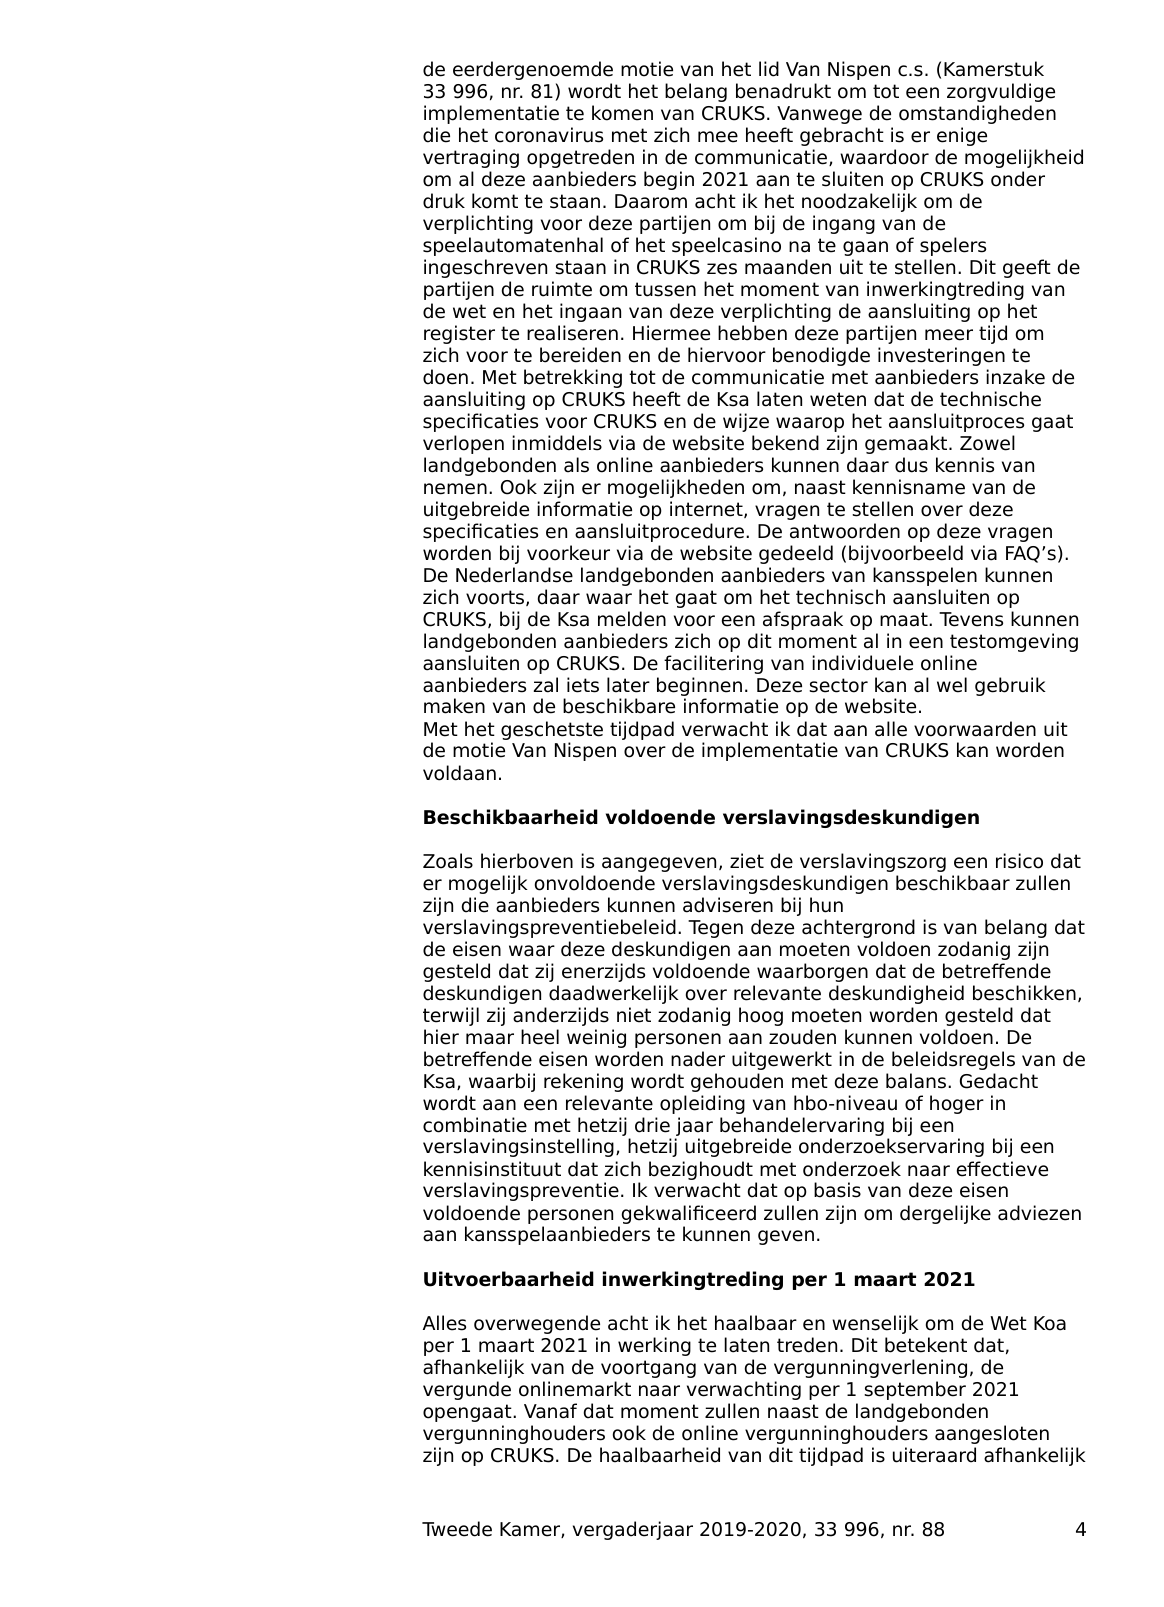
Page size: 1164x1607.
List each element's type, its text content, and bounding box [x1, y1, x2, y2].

text Met het geschetste tijdpad verwacht ik dat aan alle voorwaarden uit de motie Van Nispen over de implementatie van CRUKS kan worden voldaan. [422, 718, 1087, 784]
text Zoals hierboven is aangegeven, ziet de verslavingszorg een risico dat er mogelijk onvoldoende verslavingsdeskundigen beschikbaar zullen zijn die aanbieders kunnen adviseren bij hun verslavingspreventiebeleid. Tegen deze achtergrond is van belang dat de eisen waar deze deskundigen aan moeten voldoen zodanig zijn gesteld dat zij enerzijds voldoende waarborgen dat de betreffende deskundigen daadwerkelijk over relevante deskundigheid beschikken, terwijl zij anderzijds niet zodanig hoog moeten worden gesteld dat hier maar heel weinig personen aan zouden kunnen voldoen. De betreffende eisen worden nader uitgewerkt in de beleidsregels van de Ksa, waarbij rekening wordt gehouden met deze balans. Gedacht wordt aan een relevante opleiding van hbo-niveau of hoger in combinatie met hetzij drie jaar behandelervaring bij een verslavingsinstelling, hetzij uitgebreide onderzoekservaring bij een kennisinstituut dat zich bezighoudt met onderzoek naar effectieve verslavingspreventie. Ik verwacht dat op basis van deze eisen voldoende personen gekwalificeerd zullen zijn om dergelijke adviezen aan kansspelaanbieders te kunnen geven. [422, 851, 1087, 1246]
subtitle Beschikbaarheid voldoende verslavingsdeskundigen [422, 807, 1087, 828]
text Alles overwegende acht ik het haalbaar en wenselijk om de Wet Koa per 1 maart 2021 in werking te laten treden. Dit betekent dat, afhankelijk van de voortgang van de vergunningverlening, de vergunde onlinemarkt naar verwachting per 1 september 2021 opengaat. Vanaf dat moment zullen naast de landgebonden vergunninghouders ook de online vergunninghouders aangesloten zijn op CRUKS. De haalbaarheid van dit tijdpad is uiteraard afhankelijk [422, 1313, 1087, 1467]
subtitle Uitvoerbaarheid inwerkingtreding per 1 maart 2021 [422, 1268, 1087, 1291]
text de eerdergenoemde motie van het lid Van Nispen c.s. (Kamerstuk 33 996, nr. 81) wordt het belang benadrukt om tot een zorgvuldige implementatie te komen van CRUKS. Vanwege de omstandigheden die het coronavirus met zich mee heeft gebracht is er enige vertraging opgetreden in de communicatie, waardoor de mogelijkheid om al deze aanbieders begin 2021 aan te sluiten op CRUKS onder druk komt te staan. Daarom acht ik het noodzakelijk om de verplichting voor deze partijen om bij de ingang van de speelautomatenhal of het speelcasino na te gaan of spelers ingeschreven staan in CRUKS zes maanden uit te stellen. Dit geeft de partijen de ruimte om tussen het moment van inwerkingtreding van de wet en het ingaan van deze verplichting de aansluiting op het register te realiseren. Hiermee hebben deze partijen meer tijd om zich voor te bereiden en de hiervoor benodigde investeringen te doen. Met betrekking tot de communicatie met aanbieders inzake de aansluiting op CRUKS heeft de Ksa laten weten dat de technische specificaties voor CRUKS en de wijze waarop het aansluitproces gaat verlopen inmiddels via de website bekend zijn gemaakt. Zowel landgebonden als online aanbieders kunnen daar dus kennis van nemen. Ook zijn er mogelijkheden om, naast kennisname van de uitgebreide informatie op internet, vragen te stellen over deze specificaties en aansluitprocedure. De antwoorden op deze vragen worden bij voorkeur via de website gedeeld (bijvoorbeeld via FAQ’s). De Nederlandse landgebonden aanbieders van kansspelen kunnen zich voorts, daar waar het gaat om het technisch aansluiten op CRUKS, bij de Ksa melden voor een afspraak op maat. Tevens kunnen landgebonden aanbieders zich op dit moment al in een testomgeving aansluiten op CRUKS. De facilitering van individuele online aanbieders zal iets later beginnen. Deze sector kan al wel gebruik maken van de beschikbare informatie op de website. [422, 59, 1087, 718]
